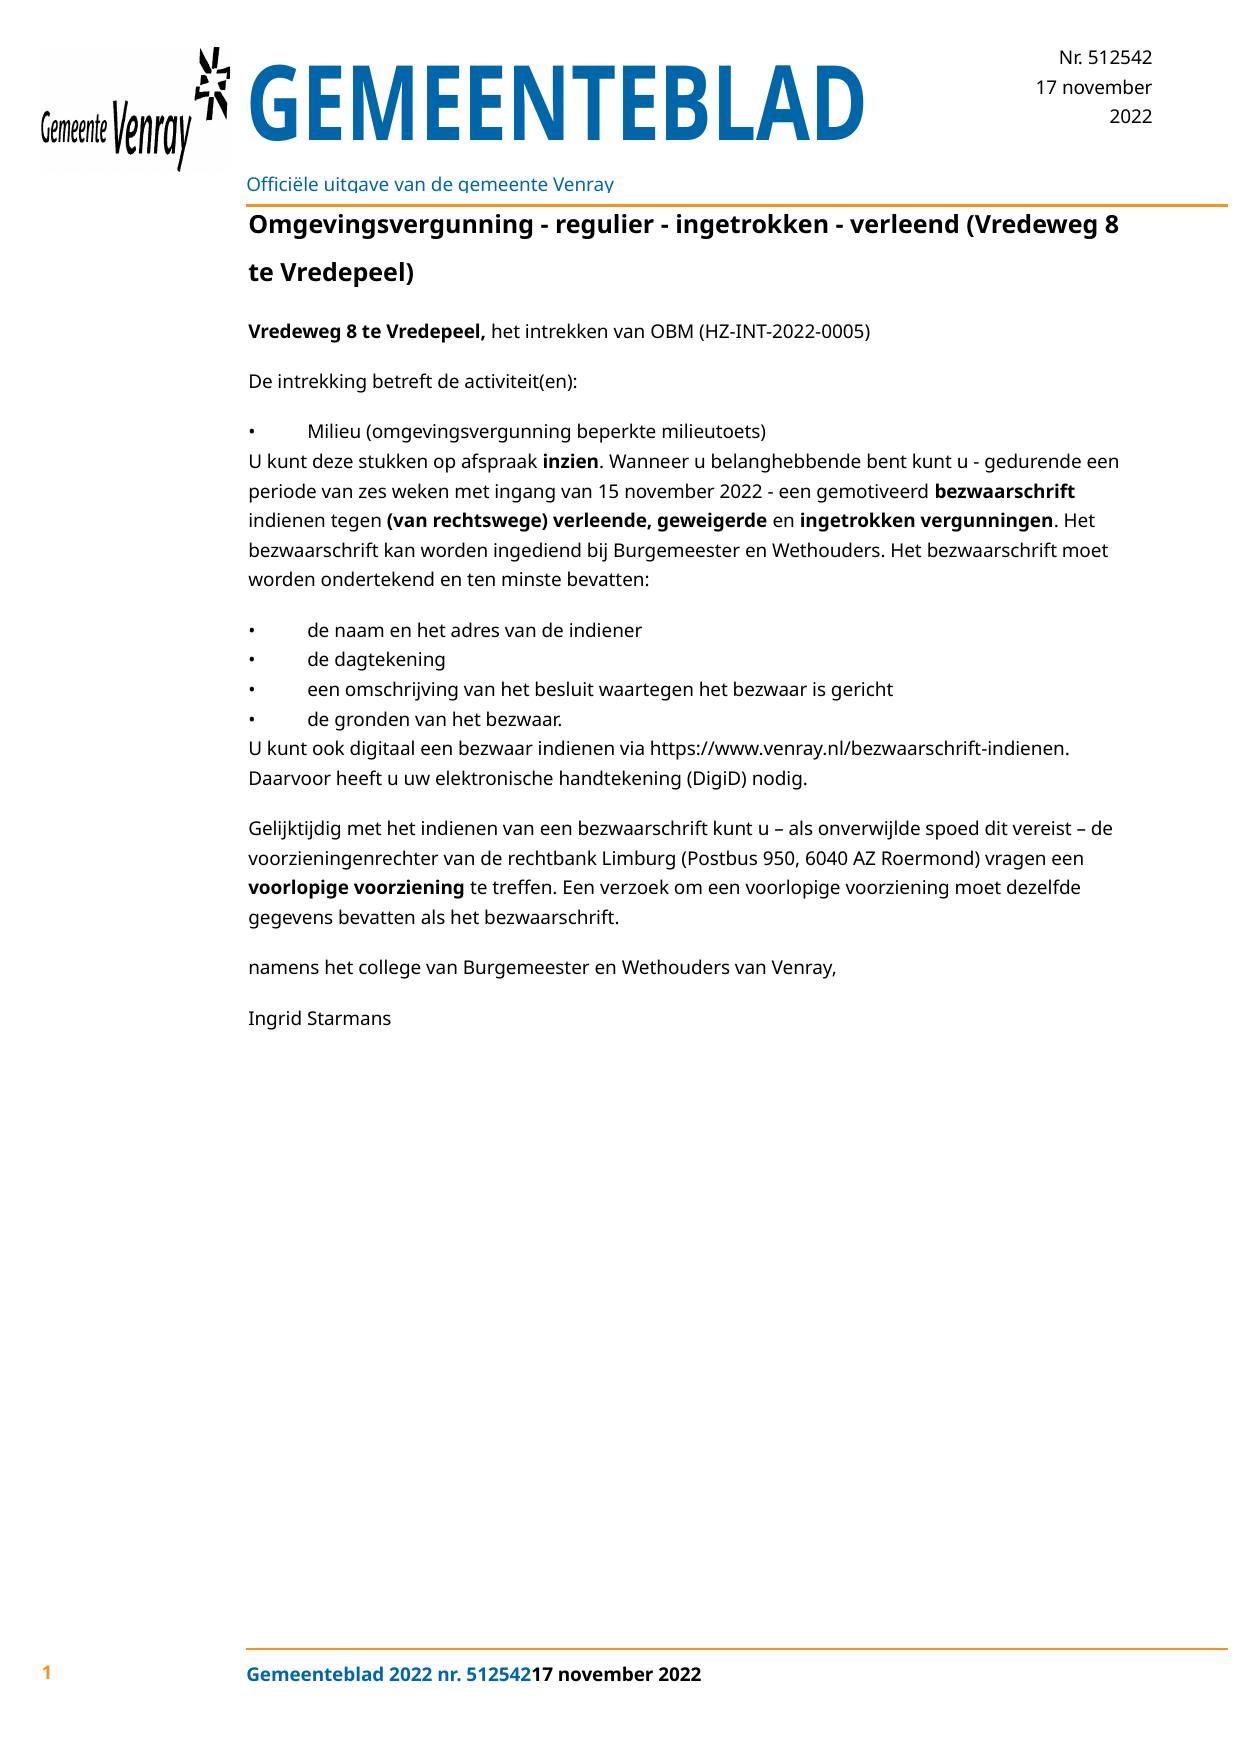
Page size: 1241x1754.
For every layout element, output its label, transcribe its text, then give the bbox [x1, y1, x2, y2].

text U kunt deze stukken op afspraak inzien. Wanneer u belanghebbende bent kunt u - gedurende een periode van zes weken met ingang van 15 november 2022 - een gemotiveerd bezwaarschrift indienen tegen (van rechtswege) verleende, geweigerde en ingetrokken vergunningen. Het bezwaarschrift kan worden ingediend bij Burgemeester en Wethouders. Het bezwaarschrift moet worden ondertekend en ten minste bevatten: [248, 448, 1152, 592]
text Vredeweg 8 te Vredepeel, het intrekken van OBM (HZ-INT-2022-0005) [248, 318, 1152, 344]
text U kunt ook digitaal een bezwaar indienen via https://www.venray.nl/bezwaarschrift-indienen. Daarvoor heeft u uw elektronische handtekening (DigiD) nodig. [248, 735, 1152, 791]
text namens het college van Burgemeester en Wethouders van Venray, [248, 954, 1152, 980]
text De intrekking betreft de activiteit(en): [248, 368, 1152, 394]
text Ingrid Starmans [248, 1005, 1152, 1031]
list de gronden van het bezwaar. [248, 706, 1152, 732]
list de dagtekening [248, 647, 1152, 672]
text Gelijktijdig met het indienen van een bezwaarschrift kunt u – als onverwijlde spoed dit vereist – de voorzieningenrechter van de rechtbank Limburg (Postbus 950, 6040 AZ Roermond) vragen een voorlopige voorziening te treffen. Een verzoek om een voorlopige voorziening moet dezelfde gegevens bevatten als het bezwaarschrift. [248, 815, 1152, 930]
list een omschrijving van het besluit waartegen het bezwaar is gericht [248, 676, 1152, 702]
list de naam en het adres van de indiener [248, 617, 1152, 643]
list Milieu (omgevingsvergunning beperkte milieutoets) [248, 419, 1152, 444]
picture [41, 47, 231, 172]
text Omgevingsvergunning - regulier - ingetrokken - verleend (Vredeweg 8 te Vredepeel) [248, 207, 1152, 288]
